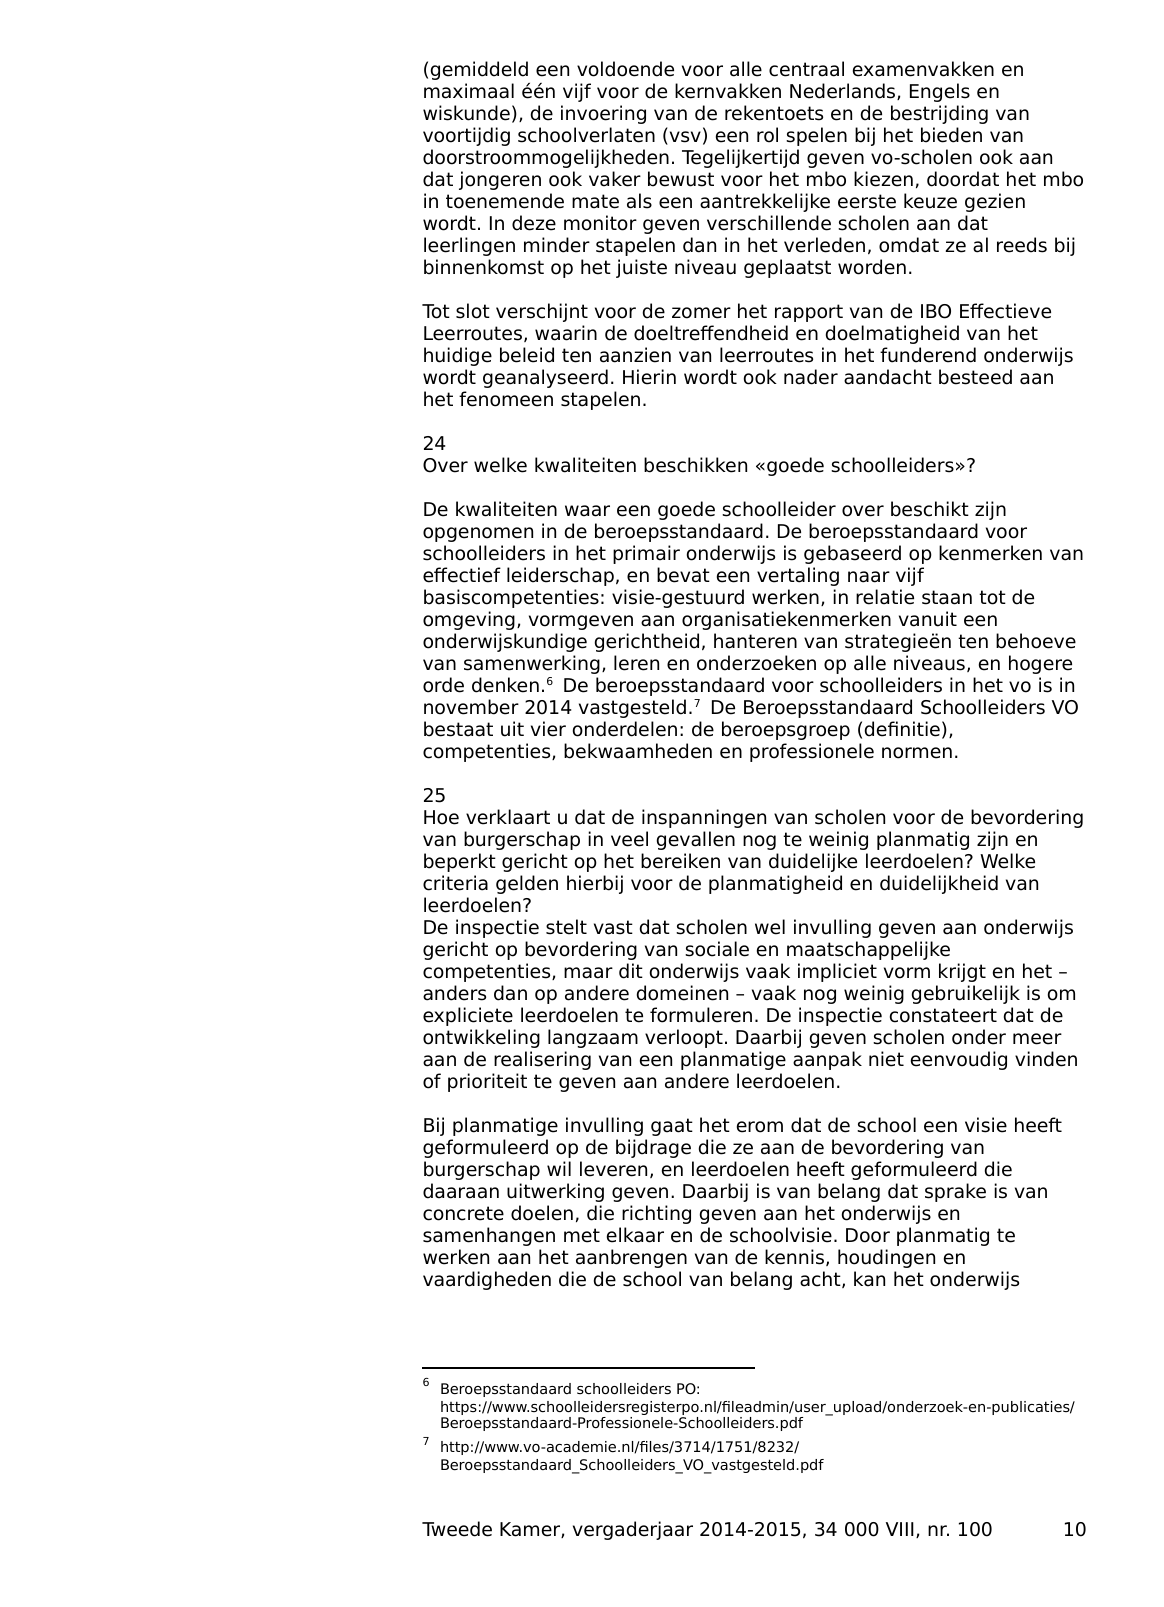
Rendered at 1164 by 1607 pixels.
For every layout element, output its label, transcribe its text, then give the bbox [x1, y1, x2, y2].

text http://www.vo-academie.nl/files/3714/1751/8232/Beroepsstandaard_Schoolleiders_VO_vastgesteld.pdf [422, 1435, 1087, 1474]
text Tot slot verschijnt voor de zomer het rapport van de IBO Effectieve Leerroutes, waarin de doeltreffendheid en doelmatigheid van het huidige beleid ten aanzien van leerroutes in het funderend onderwijs wordt geanalyseerd. Hierin wordt ook nader aandacht besteed aan het fenomeen stapelen. [422, 301, 1087, 411]
text Beroepsstandaard schoolleiders PO: https://www.schoolleidersregisterpo.nl/fileadmin/user_upload/onderzoek-en-publicaties/Beroepsstandaard-Professionele-Schoolleiders.pdf [422, 1377, 1087, 1432]
text (gemiddeld een voldoende voor alle centraal examenvakken en maximaal één vijf voor de kernvakken Nederlands, Engels en wiskunde), de invoering van de rekentoets en de bestrijding van voortijdig schoolverlaten (vsv) een rol spelen bij het bieden van doorstroommogelijkheden. Tegelijkertijd geven vo-scholen ook aan dat jongeren ook vaker bewust voor het mbo kiezen, doordat het mbo in toenemende mate als een aantrekkelijke eerste keuze gezien wordt. In deze monitor geven verschillende scholen aan dat leerlingen minder stapelen dan in het verleden, omdat ze al reeds bij binnenkomst op het juiste niveau geplaatst worden. [422, 59, 1087, 279]
text De inspectie stelt vast dat scholen wel invulling geven aan onderwijs gericht op bevordering van sociale en maatschappelijke competenties, maar dit onderwijs vaak impliciet vorm krijgt en het – anders dan op andere domeinen – vaak nog weinig gebruikelijk is om expliciete leerdoelen te formuleren. De inspectie constateert dat de ontwikkeling langzaam verloopt. Daarbij geven scholen onder meer aan de realisering van een planmatige aanpak niet eenvoudig vinden of prioriteit te geven aan andere leerdoelen. [422, 917, 1087, 1093]
text Hoe verklaart u dat de inspanningen van scholen voor de bevordering van burgerschap in veel gevallen nog te weinig planmatig zijn en beperkt gericht op het bereiken van duidelijke leerdoelen? Welke criteria gelden hierbij voor de planmatigheid en duidelijkheid van leerdoelen? [422, 807, 1087, 917]
text 25 [422, 785, 1087, 807]
text De kwaliteiten waar een goede schoolleider over beschikt zijn opgenomen in de beroepsstandaard. De beroepsstandaard voor schoolleiders in het primair onderwijs is gebaseerd op kenmerken van effectief leiderschap, en bevat een vertaling naar vijf basiscompetenties: visie-gestuurd werken, in relatie staan tot de omgeving, vormgeven aan organisatiekenmerken vanuit een onderwijskundige gerichtheid, hanteren van strategieën ten behoeve van samenwerking, leren en onderzoeken op alle niveaus, en hogere orde denken. De beroepsstandaard voor schoolleiders in het vo is in november 2014 vastgesteld. De Beroepsstandaard Schoolleiders VO bestaat uit vier onderdelen: de beroepsgroep (definitie), competenties, bekwaamheden en professionele normen. [422, 499, 1087, 763]
text Over welke kwaliteiten beschikken «goede schoolleiders»? [422, 455, 1087, 477]
text Bij planmatige invulling gaat het erom dat de school een visie heeft geformuleerd op de bijdrage die ze aan de bevordering van burgerschap wil leveren, en leerdoelen heeft geformuleerd die daaraan uitwerking geven. Daarbij is van belang dat sprake is van concrete doelen, die richting geven aan het onderwijs en samenhangen met elkaar en de schoolvisie. Door planmatig te werken aan het aanbrengen van de kennis, houdingen en vaardigheden die de school van belang acht, kan het onderwijs [422, 1115, 1087, 1291]
text 24 [422, 433, 1087, 455]
